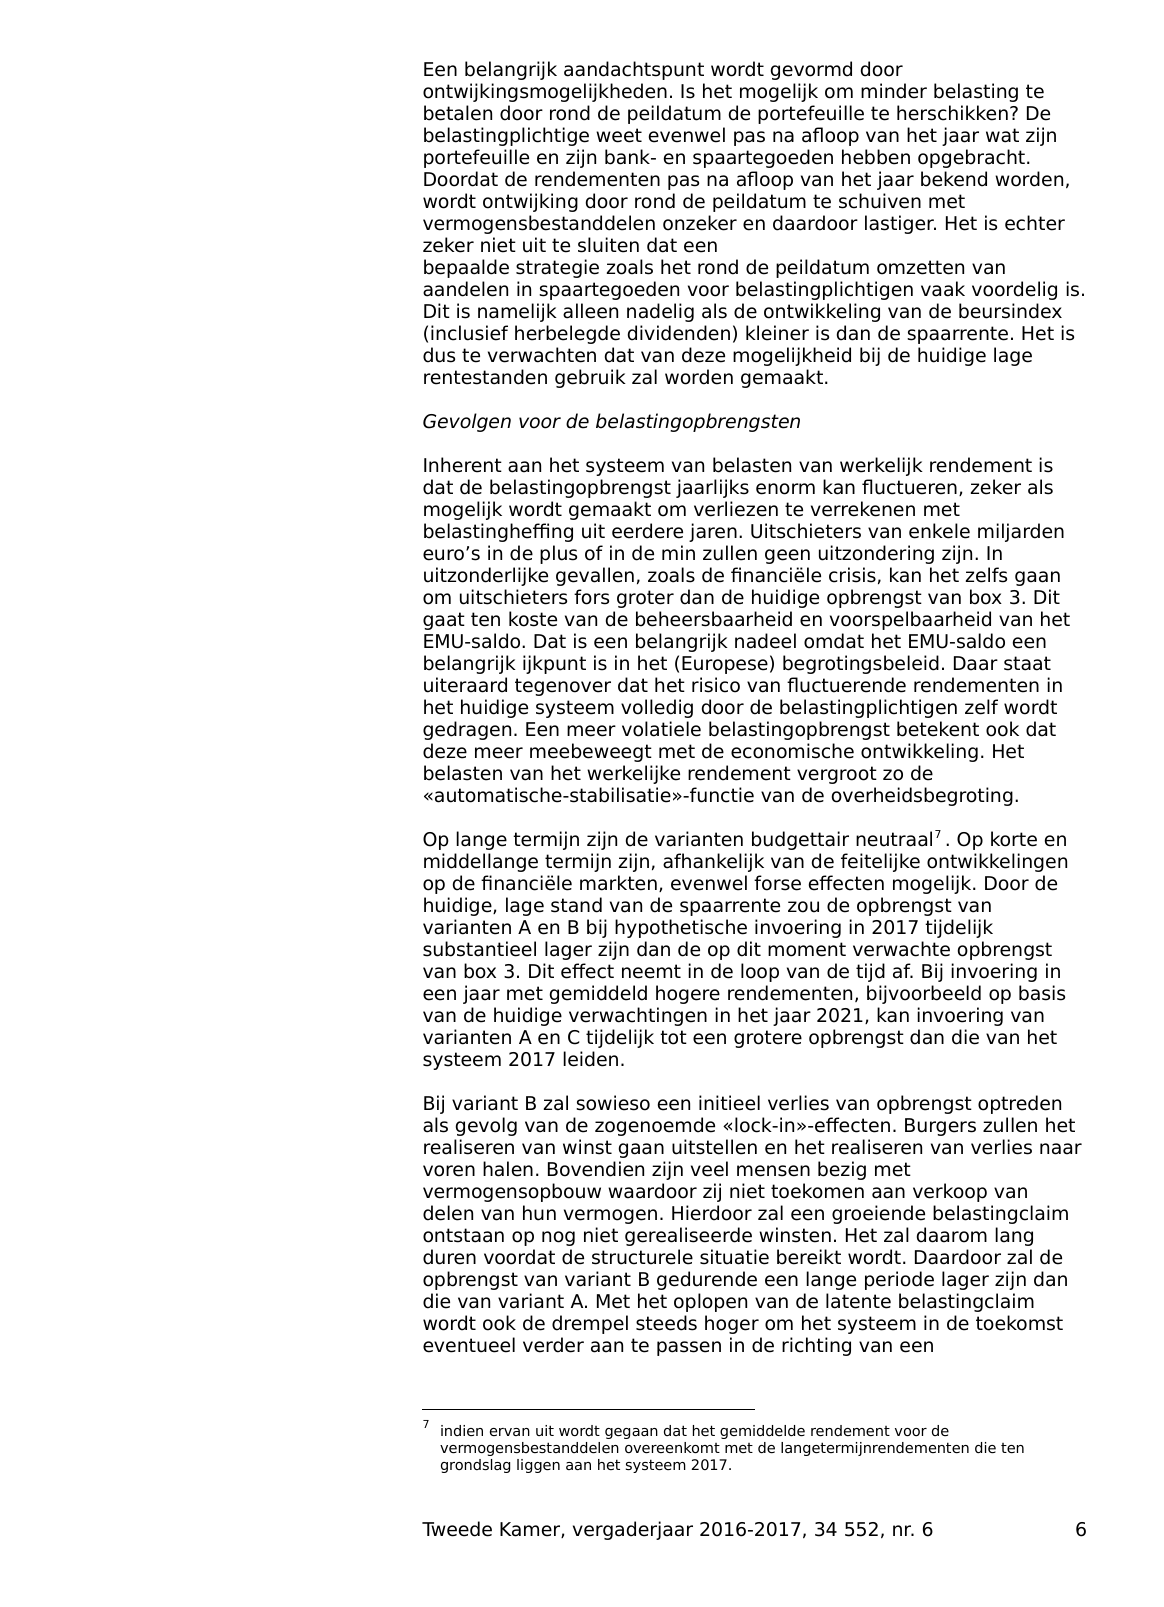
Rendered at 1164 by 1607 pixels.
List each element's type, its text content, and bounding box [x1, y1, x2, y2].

text Inherent aan het systeem van belasten van werkelijk rendement is dat de belastingopbrengst jaarlijks enorm kan fluctueren, zeker als mogelijk wordt gemaakt om verliezen te verrekenen met belastingheffing uit eerdere jaren. Uitschieters van enkele miljarden euro’s in de plus of in de min zullen geen uitzondering zijn. In uitzonderlijke gevallen, zoals de financiële crisis, kan het zelfs gaan om uitschieters fors groter dan de huidige opbrengst van box 3. Dit gaat ten koste van de beheersbaarheid en voorspelbaarheid van het EMU-saldo. Dat is een belangrijk nadeel omdat het EMU-saldo een belangrijk ijkpunt is in het (Europese) begrotingsbeleid. Daar staat uiteraard tegenover dat het risico van fluctuerende rendementen in het huidige systeem volledig door de belastingplichtigen zelf wordt gedragen. Een meer volatiele belastingopbrengst betekent ook dat deze meer meebeweegt met de economische ontwikkeling. Het belasten van het werkelijke rendement vergroot zo de «automatische-stabilisatie»-functie van de overheidsbegroting. [422, 455, 1087, 807]
text Een belangrijk aandachtspunt wordt gevormd door ontwijkingsmogelijkheden. Is het mogelijk om minder belasting te betalen door rond de peildatum de portefeuille te herschikken? De belastingplichtige weet evenwel pas na afloop van het jaar wat zijn portefeuille en zijn bank- en spaartegoeden hebben opgebracht. Doordat de rendementen pas na afloop van het jaar bekend worden, wordt ontwijking door rond de peildatum te schuiven met vermogensbestanddelen onzeker en daardoor lastiger. Het is echter zeker niet uit te sluiten dat een [422, 59, 1087, 257]
text Bij variant B zal sowieso een initieel verlies van opbrengst optreden als gevolg van de zogenoemde «lock-in»-effecten. Burgers zullen het realiseren van winst gaan uitstellen en het realiseren van verlies naar voren halen. Bovendien zijn veel mensen bezig met vermogensopbouw waardoor zij niet toekomen aan verkoop van delen van hun vermogen. Hierdoor zal een groeiende belastingclaim ontstaan op nog niet gerealiseerde winsten. Het zal daarom lang duren voordat de structurele situatie bereikt wordt. Daardoor zal de opbrengst van variant B gedurende een lange periode lager zijn dan die van variant A. Met het oplopen van de latente belastingclaim wordt ook de drempel steeds hoger om het systeem in de toekomst eventueel verder aan te passen in de richting van een [422, 1093, 1087, 1357]
text Op lange termijn zijn de varianten budgettair neutraal. Op korte en middellange termijn zijn, afhankelijk van de feitelijke ontwikkelingen op de financiële markten, evenwel forse effecten mogelijk. Door de huidige, lage stand van de spaarrente zou de opbrengst van varianten A en B bij hypothetische invoering in 2017 tijdelijk substantieel lager zijn dan de op dit moment verwachte opbrengst van box 3. Dit effect neemt in de loop van de tijd af. Bij invoering in een jaar met gemiddeld hogere rendementen, bijvoorbeeld op basis van de huidige verwachtingen in het jaar 2021, kan invoering van varianten A en C tijdelijk tot een grotere opbrengst dan die van het systeem 2017 leiden. [422, 829, 1087, 1071]
text indien ervan uit wordt gegaan dat het gemiddelde rendement voor de vermogensbestanddelen overeenkomt met de langetermijnrendementen die ten grondslag liggen aan het systeem 2017. [422, 1418, 1087, 1474]
subtitle Gevolgen voor de belastingopbrengsten [422, 411, 1087, 433]
text bepaalde strategie zoals het rond de peildatum omzetten van aandelen in spaartegoeden voor belastingplichtigen vaak voordelig is. Dit is namelijk alleen nadelig als de ontwikkeling van de beursindex (inclusief herbelegde dividenden) kleiner is dan de spaarrente. Het is dus te verwachten dat van deze mogelijkheid bij de huidige lage rentestanden gebruik zal worden gemaakt. [422, 257, 1087, 389]
